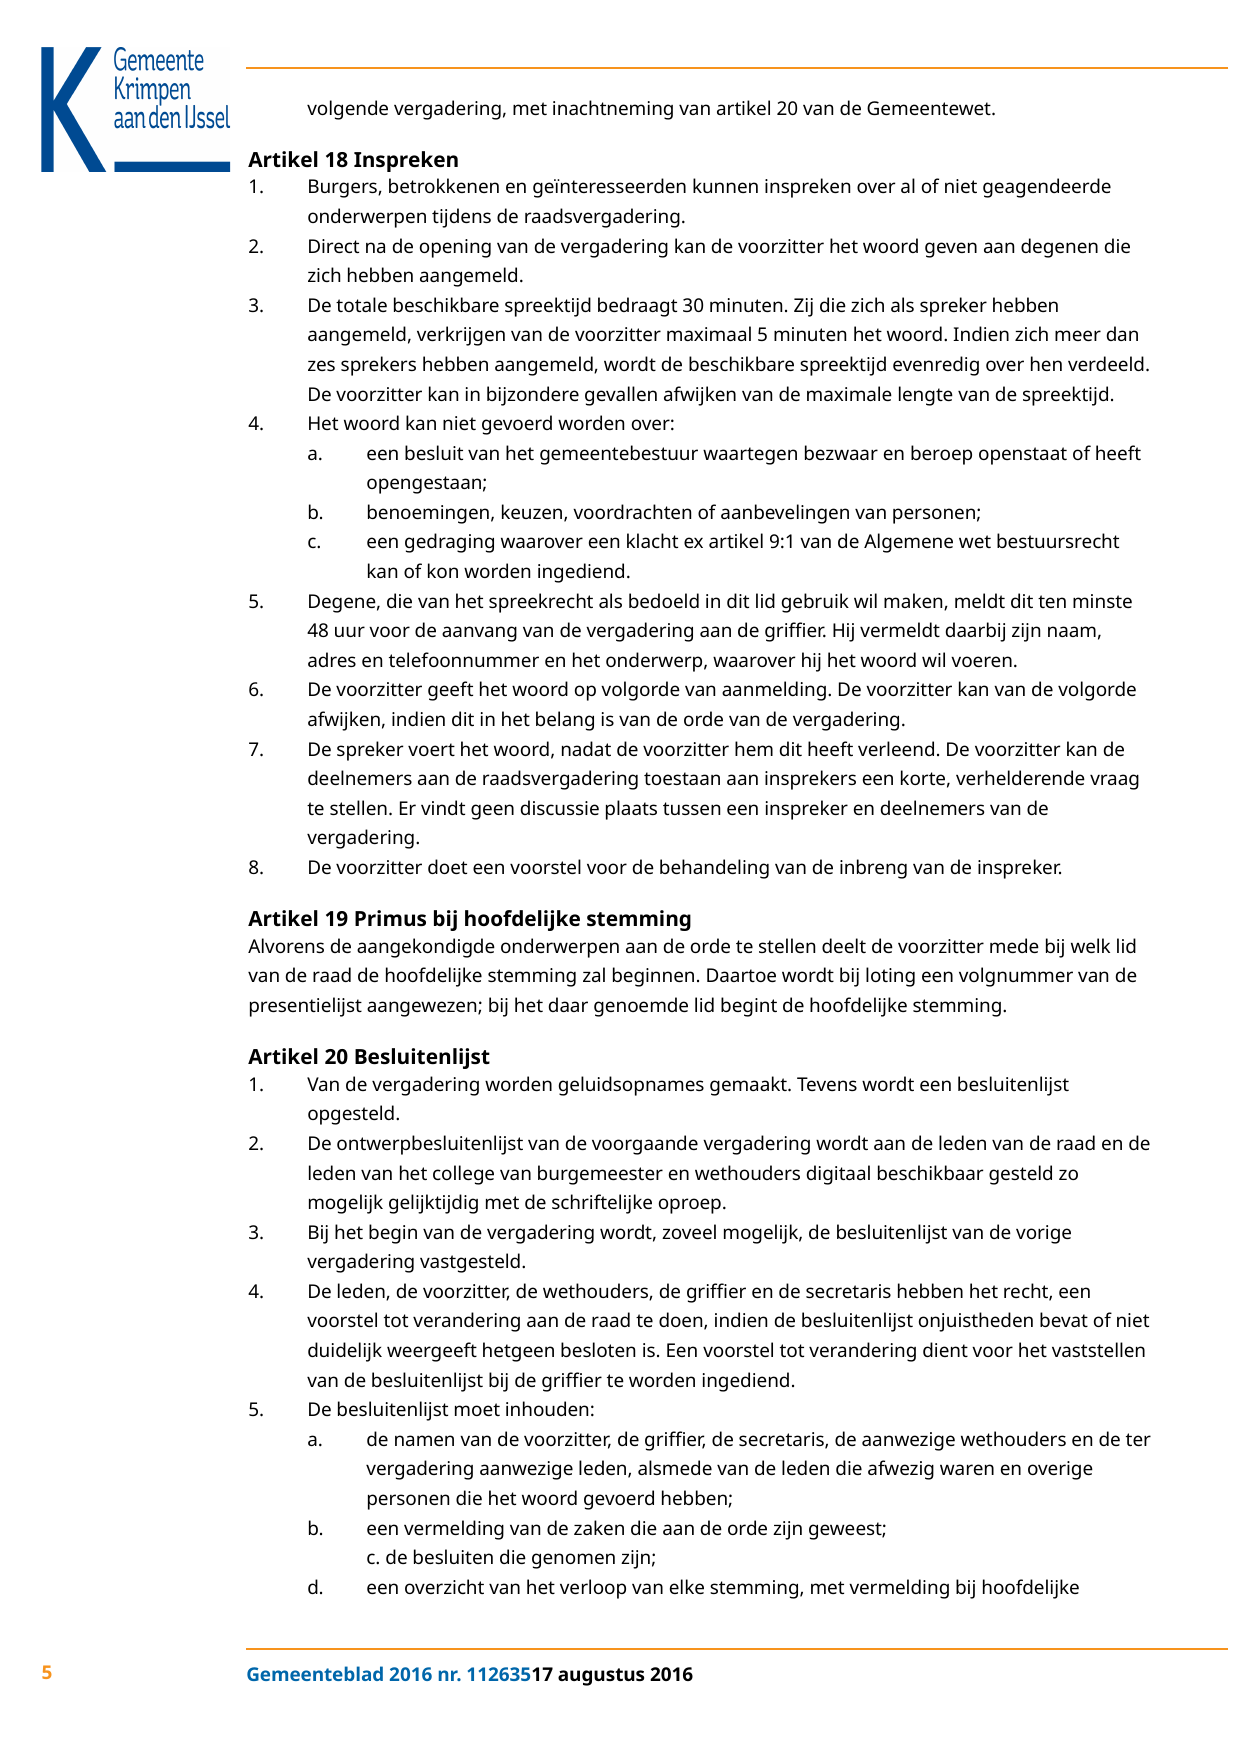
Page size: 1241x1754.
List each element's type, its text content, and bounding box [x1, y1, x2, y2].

list c. de besluiten die genomen zijn; [307, 1544, 1152, 1570]
text Artikel 18 Inspreken [248, 145, 1152, 174]
picture [41, 47, 231, 172]
list Van de vergadering worden geluidsopnames gemaakt. Tevens wordt een besluitenlijst opgesteld. [248, 1071, 1152, 1126]
list een gedraging waarover een klacht ex artikel 9:1 van de Algemene wet bestuursrecht kan of kon worden ingediend. [307, 529, 1152, 584]
list Bij het begin van de vergadering wordt, zoveel mogelijk, de besluitenlijst van de vorige vergadering vastgesteld. [248, 1219, 1152, 1274]
list benoemingen, keuzen, voordrachten of aanbevelingen van personen; [307, 499, 1152, 525]
list een overzicht van het verloop van elke stemming, met vermelding bij hoofdelijke [307, 1574, 1152, 1599]
list De ontwerpbesluitenlijst van de voorgaande vergadering wordt aan de leden van de raad en de leden van het college van burgemeester en wethouders digitaal beschikbaar gesteld zo mogelijk gelijktijdig met de schriftelijke oproep. [248, 1130, 1152, 1215]
text Alvorens de aangekondigde onderwerpen aan de orde te stellen deelt de voorzitter mede bij welk lid van de raad de hoofdelijke stemming zal beginnen. Daartoe wordt bij loting een volgnummer van de presentielijst aangewezen; bij het daar genoemde lid begint de hoofdelijke stemming. [248, 933, 1152, 1018]
list De totale beschikbare spreektijd bedraagt 30 minuten. Zij die zich als spreker hebben aangemeld, verkrijgen van de voorzitter maximaal 5 minuten het woord. Indien zich meer dan zes sprekers hebben aangemeld, wordt de beschikbare spreektijd evenredig over hen verdeeld. De voorzitter kan in bijzondere gevallen afwijken van de maximale lengte van de spreektijd. [248, 292, 1152, 406]
list volgende vergadering, met inachtneming van artikel 20 van de Gemeentewet. [248, 95, 1152, 121]
list Degene, die van het spreekrecht als bedoeld in dit lid gebruik wil maken, meldt dit ten minste 48 uur voor de aanvang van de vergadering aan de griffier. Hij vermeldt daarbij zijn naam, adres en telefoonnummer en het onderwerp, waarover hij het woord wil voeren. [248, 588, 1152, 673]
text Artikel 20 Besluitenlijst [248, 1042, 1152, 1071]
list De besluitenlijst moet inhouden: [248, 1396, 1152, 1422]
list Het woord kan niet gevoerd worden over: [248, 410, 1152, 436]
list De leden, de voorzitter, de wethouders, de griffier en de secretaris hebben het recht, een voorstel tot verandering aan de raad te doen, indien de besluitenlijst onjuistheden bevat of niet duidelijk weergeeft hetgeen besloten is. Een voorstel tot verandering dient voor het vaststellen van de besluitenlijst bij de griffier te worden ingediend. [248, 1278, 1152, 1392]
list De voorzitter geeft het woord op volgorde van aanmelding. De voorzitter kan van de volgorde afwijken, indien dit in het belang is van de orde van de vergadering. [248, 677, 1152, 732]
list een vermelding van de zaken die aan de orde zijn geweest; [307, 1515, 1152, 1540]
list Burgers, betrokkenen en geïnteresseerden kunnen inspreken over al of niet geagendeerde onderwerpen tijdens de raadsvergadering. [248, 174, 1152, 229]
list De spreker voert het woord, nadat de voorzitter hem dit heeft verleend. De voorzitter kan de deelnemers aan de raadsvergadering toestaan aan insprekers een korte, verhelderende vraag te stellen. Er vindt geen discussie plaats tussen een inspreker en deelnemers van de vergadering. [248, 736, 1152, 850]
list een besluit van het gemeentebestuur waartegen bezwaar en beroep openstaat of heeft opengestaan; [307, 440, 1152, 495]
list de namen van de voorzitter, de griffier, de secretaris, de aanwezige wethouders en de ter vergadering aanwezige leden, alsmede van de leden die afwezig waren en overige personen die het woord gevoerd hebben; [307, 1426, 1152, 1511]
list De voorzitter doet een voorstel voor de behandeling van de inbreng van de inspreker. [248, 854, 1152, 880]
text Artikel 19 Primus bij hoofdelijke stemming [248, 904, 1152, 933]
list Direct na de opening van de vergadering kan de voorzitter het woord geven aan degenen die zich hebben aangemeld. [248, 233, 1152, 288]
